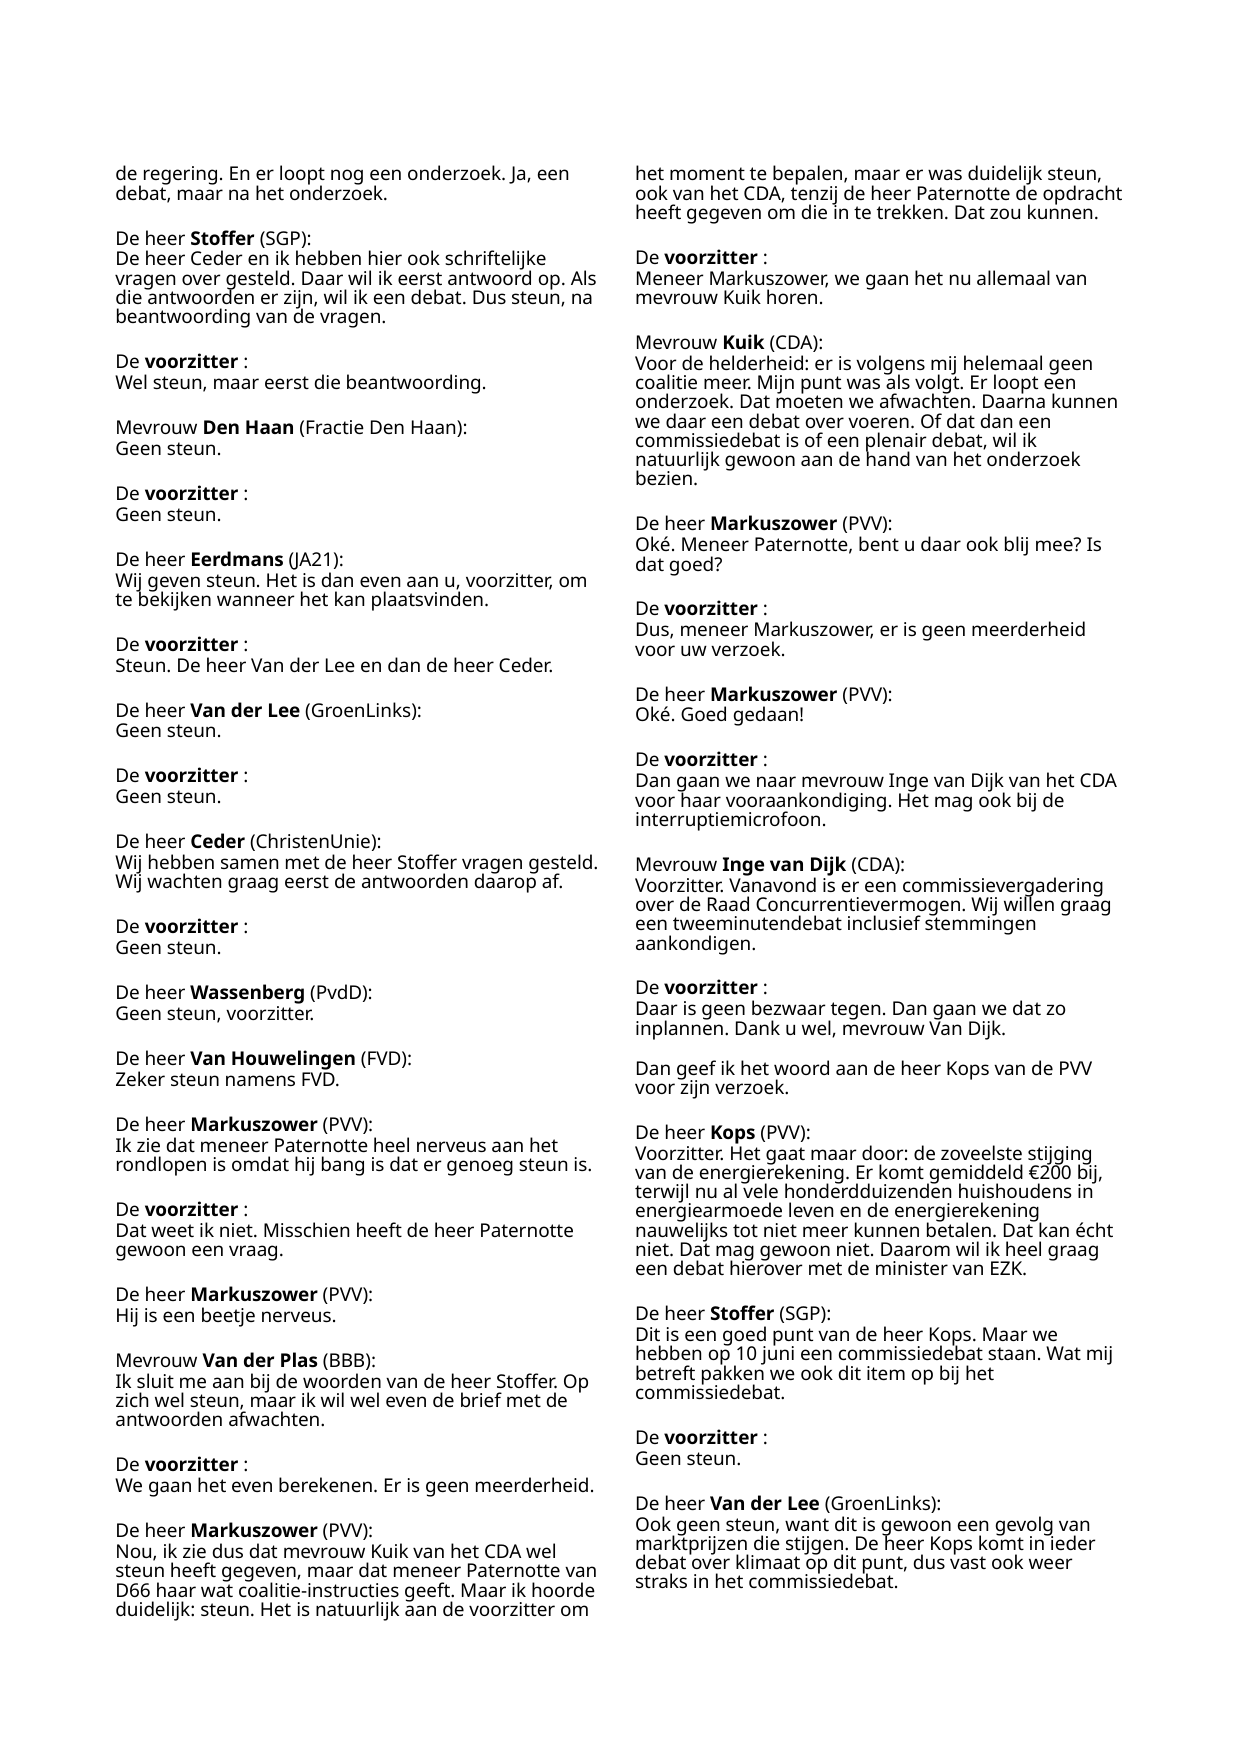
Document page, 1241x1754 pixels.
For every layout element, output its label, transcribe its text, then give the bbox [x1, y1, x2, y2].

text Mevrouw Den Haan (Fractie Den Haan): [115, 414, 605, 440]
text Hij is een beetje nerveus. [115, 1307, 605, 1326]
text Oké. Meneer Paternotte, bent u daar ook blij mee? Is dat goed? [635, 536, 1125, 575]
text Dit is een goed punt van de heer Kops. Maar we hebben op 10 juni een commissiedebat staan. Wat mij betreft pakken we ook dit item op bij het commissiedebat. [635, 1326, 1125, 1403]
text Geen steun. [115, 788, 605, 808]
text Geen steun. [115, 440, 605, 459]
text De voorzitter : [115, 1196, 605, 1222]
text De heer Eerdmans (JA21): [115, 546, 605, 572]
text Daar is geen bezwaar tegen. Dan gaan we dat zo inplannen. Dank u wel, mevrouw Van Dijk. [635, 1000, 1125, 1039]
text Dan gaan we naar mevrouw Inge van Dijk van het CDA voor haar vooraankondiging. Het mag ook bij de interruptiemicrofoon. [635, 772, 1125, 830]
text De heer Markuszower (PVV): [635, 681, 1125, 706]
text het moment te bepalen, maar er was duidelijk steun, ook van het CDA, tenzij de heer Paternotte de opdracht heeft gegeven om die in te trekken. Dat zou kunnen. [635, 165, 1125, 223]
text Nou, ik zie dus dat mevrouw Kuik van het CDA wel steun heeft gegeven, maar dat meneer Paternotte van D66 haar wat coalitie-instructies geeft. Maar ik hoorde duidelijk: steun. Het is natuurlijk aan de voorzitter om [115, 1543, 605, 1620]
text De voorzitter : [115, 1451, 605, 1477]
text De voorzitter : [115, 348, 605, 374]
text Ook geen steun, want dit is gewoon een gevolg van marktprijzen die stijgen. De heer Kops komt in ieder debat over klimaat op dit punt, dus vast ook weer straks in het commissiedebat. [635, 1516, 1125, 1593]
text Voorzitter. Vanavond is er een commissievergadering over de Raad Concurrentievermogen. Wij willen graag een tweeminutendebat inclusief stemmingen aankondigen. [635, 877, 1125, 954]
text De heer Ceder en ik hebben hier ook schriftelijke vragen over gesteld. Daar wil ik eerst antwoord op. Als die antwoorden er zijn, wil ik een debat. Dus steun, na beantwoording van de vragen. [115, 250, 605, 327]
text Dus, meneer Markuszower, er is geen meerderheid voor uw verzoek. [635, 621, 1125, 660]
text De voorzitter : [635, 747, 1125, 772]
text Dat weet ik niet. Misschien heeft de heer Paternotte gewoon een vraag. [115, 1222, 605, 1260]
text Oké. Goed gedaan! [635, 706, 1125, 726]
text De heer Markuszower (PVV): [635, 511, 1125, 536]
text De heer Stoffer (SGP): [115, 225, 605, 250]
text Voor de helderheid: er is volgens mij helemaal geen coalitie meer. Mijn punt was als volgt. Er loopt een onderzoek. Dat moeten we afwachten. Daarna kunnen we daar een debat over voeren. Of dat dan een commissiedebat is of een plenair debat, wil ik natuurlijk gewoon aan de hand van het onderzoek bezien. [635, 355, 1125, 490]
text De heer Van der Lee (GroenLinks): [115, 697, 605, 722]
text De heer Van Houwelingen (FVD): [115, 1045, 605, 1071]
text We gaan het even berekenen. Er is geen meerderheid. [115, 1477, 605, 1496]
text De heer Markuszower (PVV): [115, 1281, 605, 1307]
text Voorzitter. Het gaat maar door: de zoveelste stijging van de energierekening. Er komt gemiddeld €200 bij, terwijl nu al vele honderdduizenden huishoudens in energiearmoede leven en de energierekening nauwelijks tot niet meer kunnen betalen. Dat kan écht niet. Dat mag gewoon niet. Daarom wil ik heel graag een debat hierover met de minister van EZK. [635, 1145, 1125, 1279]
text De voorzitter : [635, 1424, 1125, 1450]
text De voorzitter : [115, 631, 605, 657]
text Steun. De heer Van der Lee en dan de heer Ceder. [115, 657, 605, 676]
text De heer Wassenberg (PvdD): [115, 979, 605, 1005]
text Mevrouw Van der Plas (BBB): [115, 1347, 605, 1373]
text Geen steun. [115, 939, 605, 958]
text Wij geven steun. Het is dan even aan u, voorzitter, om te bekijken wanneer het kan plaatsvinden. [115, 572, 605, 610]
text Geen steun. [115, 722, 605, 742]
text De voorzitter : [635, 596, 1125, 621]
text Mevrouw Inge van Dijk (CDA): [635, 851, 1125, 877]
text Ik sluit me aan bij de woorden van de heer Stoffer. Op zich wel steun, maar ik wil wel even de brief met de antwoorden afwachten. [115, 1373, 605, 1431]
text De heer Stoffer (SGP): [635, 1300, 1125, 1326]
text Wij hebben samen met de heer Stoffer vragen gesteld. Wij wachten graag eerst de antwoorden daarop af. [115, 854, 605, 893]
text Zeker steun namens FVD. [115, 1071, 605, 1090]
text Meneer Markuszower, we gaan het nu allemaal van mevrouw Kuik horen. [635, 270, 1125, 308]
text De heer Ceder (ChristenUnie): [115, 828, 605, 854]
text Geen steun. [635, 1450, 1125, 1469]
text de regering. En er loopt nog een onderzoek. Ja, een debat, maar na het onderzoek. [115, 165, 605, 204]
text Ik zie dat meneer Paternotte heel nerveus aan het rondlopen is omdat hij bang is dat er genoeg steun is. [115, 1137, 605, 1175]
text Mevrouw Kuik (CDA): [635, 329, 1125, 355]
text De voorzitter : [115, 480, 605, 506]
text De voorzitter : [115, 763, 605, 788]
text De heer Van der Lee (GroenLinks): [635, 1490, 1125, 1516]
text De voorzitter : [635, 974, 1125, 1000]
text Geen steun, voorzitter. [115, 1005, 605, 1024]
text De heer Markuszower (PVV): [115, 1111, 605, 1137]
text Wel steun, maar eerst die beantwoording. [115, 374, 605, 393]
text De voorzitter : [115, 913, 605, 939]
text De heer Kops (PVV): [635, 1119, 1125, 1145]
text Dan geef ik het woord aan de heer Kops van de PVV voor zijn verzoek. [635, 1059, 1125, 1098]
text Geen steun. [115, 506, 605, 525]
text De voorzitter : [635, 244, 1125, 270]
text De heer Markuszower (PVV): [115, 1517, 605, 1543]
